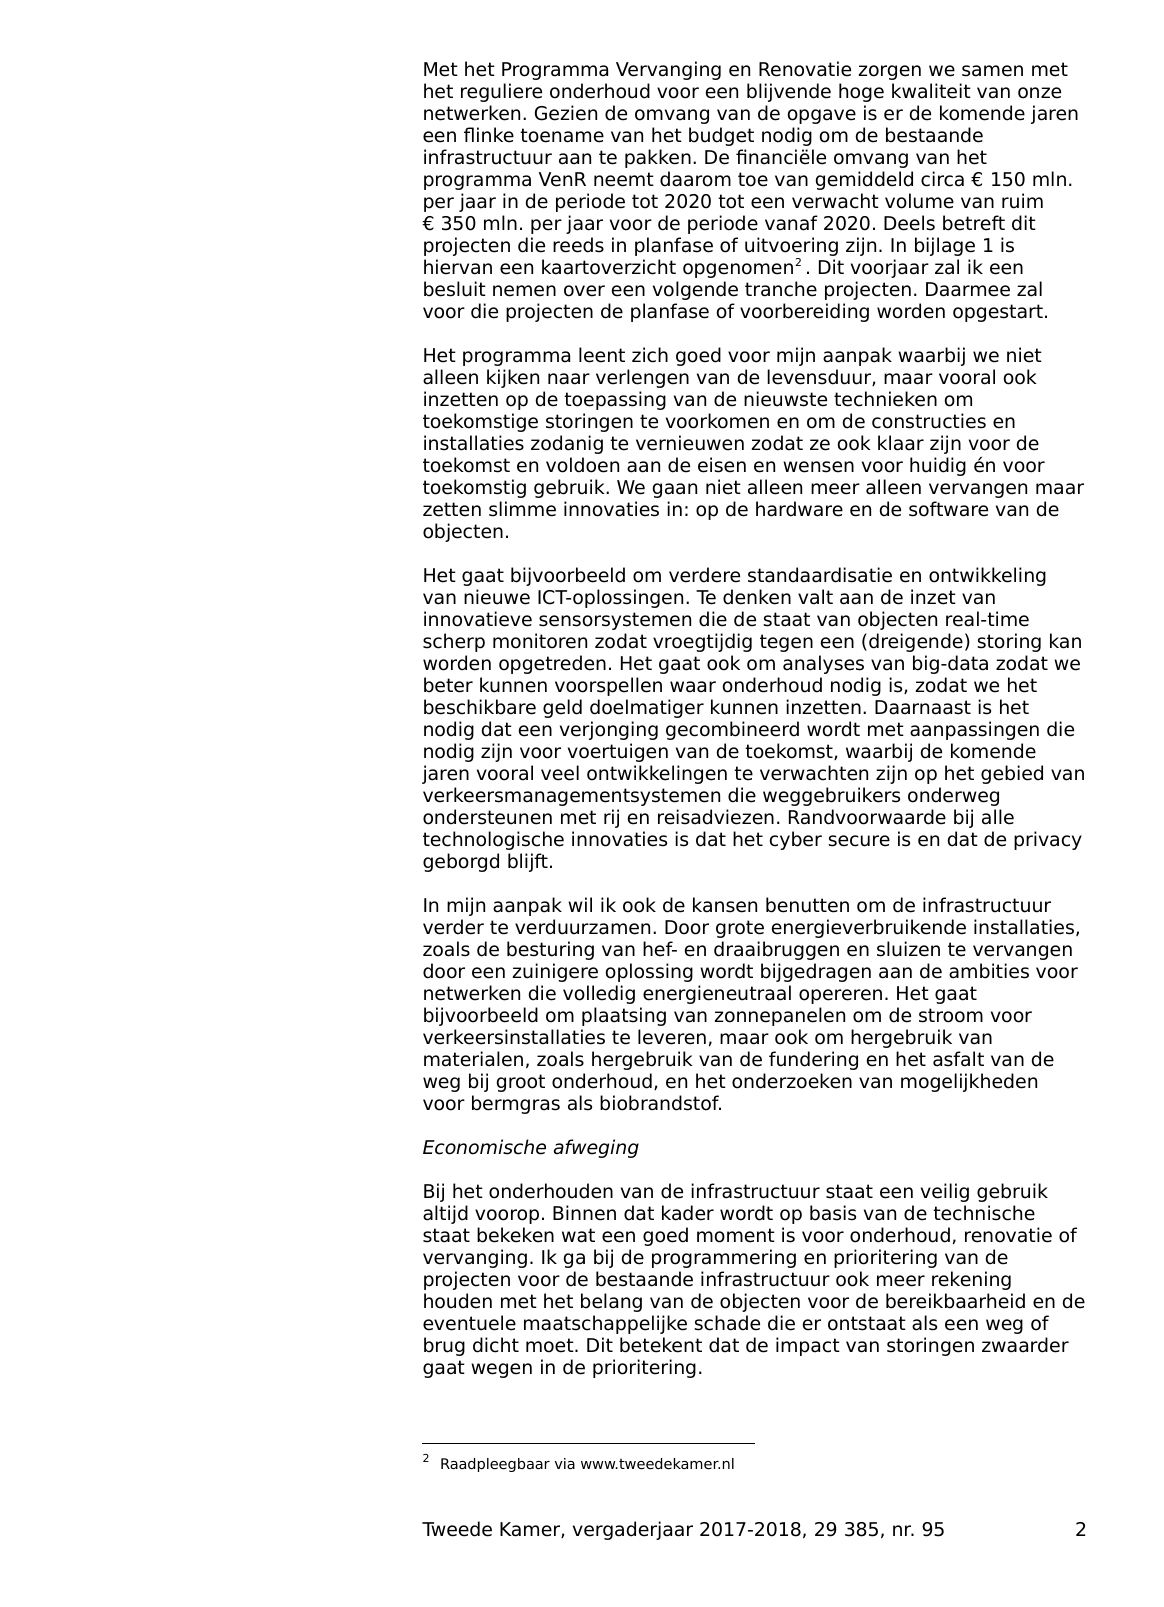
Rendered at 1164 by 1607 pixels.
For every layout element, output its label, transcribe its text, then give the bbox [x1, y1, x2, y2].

text Het programma leent zich goed voor mijn aanpak waarbij we niet alleen kijken naar verlengen van de levensduur, maar vooral ook inzetten op de toepassing van de nieuwste technieken om toekomstige storingen te voorkomen en om de constructies en installaties zodanig te vernieuwen zodat ze ook klaar zijn voor de toekomst en voldoen aan de eisen en wensen voor huidig én voor toekomstig gebruik. We gaan niet alleen meer alleen vervangen maar zetten slimme innovaties in: op de hardware en de software van de objecten. [422, 345, 1087, 543]
text Bij het onderhouden van de infrastructuur staat een veilig gebruik altijd voorop. Binnen dat kader wordt op basis van de technische staat bekeken wat een goed moment is voor onderhoud, renovatie of vervanging. Ik ga bij de programmering en prioritering van de projecten voor de bestaande infrastructuur ook meer rekening houden met het belang van de objecten voor de bereikbaarheid en de eventuele maatschappelijke schade die er ontstaat als een weg of brug dicht moet. Dit betekent dat de impact van storingen zwaarder gaat wegen in de prioritering. [422, 1181, 1087, 1379]
text Het gaat bijvoorbeeld om verdere standaardisatie en ontwikkeling van nieuwe ICT-oplossingen. Te denken valt aan de inzet van innovatieve sensorsystemen die de staat van objecten real-time scherp monitoren zodat vroegtijdig tegen een (dreigende) storing kan worden opgetreden. Het gaat ook om analyses van big-data zodat we beter kunnen voorspellen waar onderhoud nodig is, zodat we het beschikbare geld doelmatiger kunnen inzetten. Daarnaast is het nodig dat een verjonging gecombineerd wordt met aanpassingen die nodig zijn voor voertuigen van de toekomst, waarbij de komende jaren vooral veel ontwikkelingen te verwachten zijn op het gebied van verkeersmanagementsystemen die weggebruikers onderweg ondersteunen met rij en reisadviezen. Randvoorwaarde bij alle technologische innovaties is dat het cyber secure is en dat de privacy geborgd blijft. [422, 565, 1087, 873]
text Raadpleegbaar via www.tweedekamer.nl [422, 1452, 1087, 1474]
text In mijn aanpak wil ik ook de kansen benutten om de infrastructuur verder te verduurzamen. Door grote energieverbruikende installaties, zoals de besturing van hef- en draaibruggen en sluizen te vervangen door een zuinigere oplossing wordt bijgedragen aan de ambities voor netwerken die volledig energieneutraal opereren. Het gaat bijvoorbeeld om plaatsing van zonnepanelen om de stroom voor verkeersinstallaties te leveren, maar ook om hergebruik van materialen, zoals hergebruik van de fundering en het asfalt van de weg bij groot onderhoud, en het onderzoeken van mogelijkheden voor bermgras als biobrandstof. [422, 895, 1087, 1115]
text Met het Programma Vervanging en Renovatie zorgen we samen met het reguliere onderhoud voor een blijvende hoge kwaliteit van onze netwerken. Gezien de omvang van de opgave is er de komende jaren een flinke toename van het budget nodig om de bestaande infrastructuur aan te pakken. De financiële omvang van het programma VenR neemt daarom toe van gemiddeld circa € 150 mln. per jaar in de periode tot 2020 tot een verwacht volume van ruim € 350 mln. per jaar voor de periode vanaf 2020. Deels betreft dit projecten die reeds in planfase of uitvoering zijn. In bijlage 1 is hiervan een kaartoverzicht opgenomen. Dit voorjaar zal ik een besluit nemen over een volgende tranche projecten. Daarmee zal voor die projecten de planfase of voorbereiding worden opgestart. [422, 59, 1087, 323]
subtitle Economische afweging [422, 1137, 1087, 1159]
